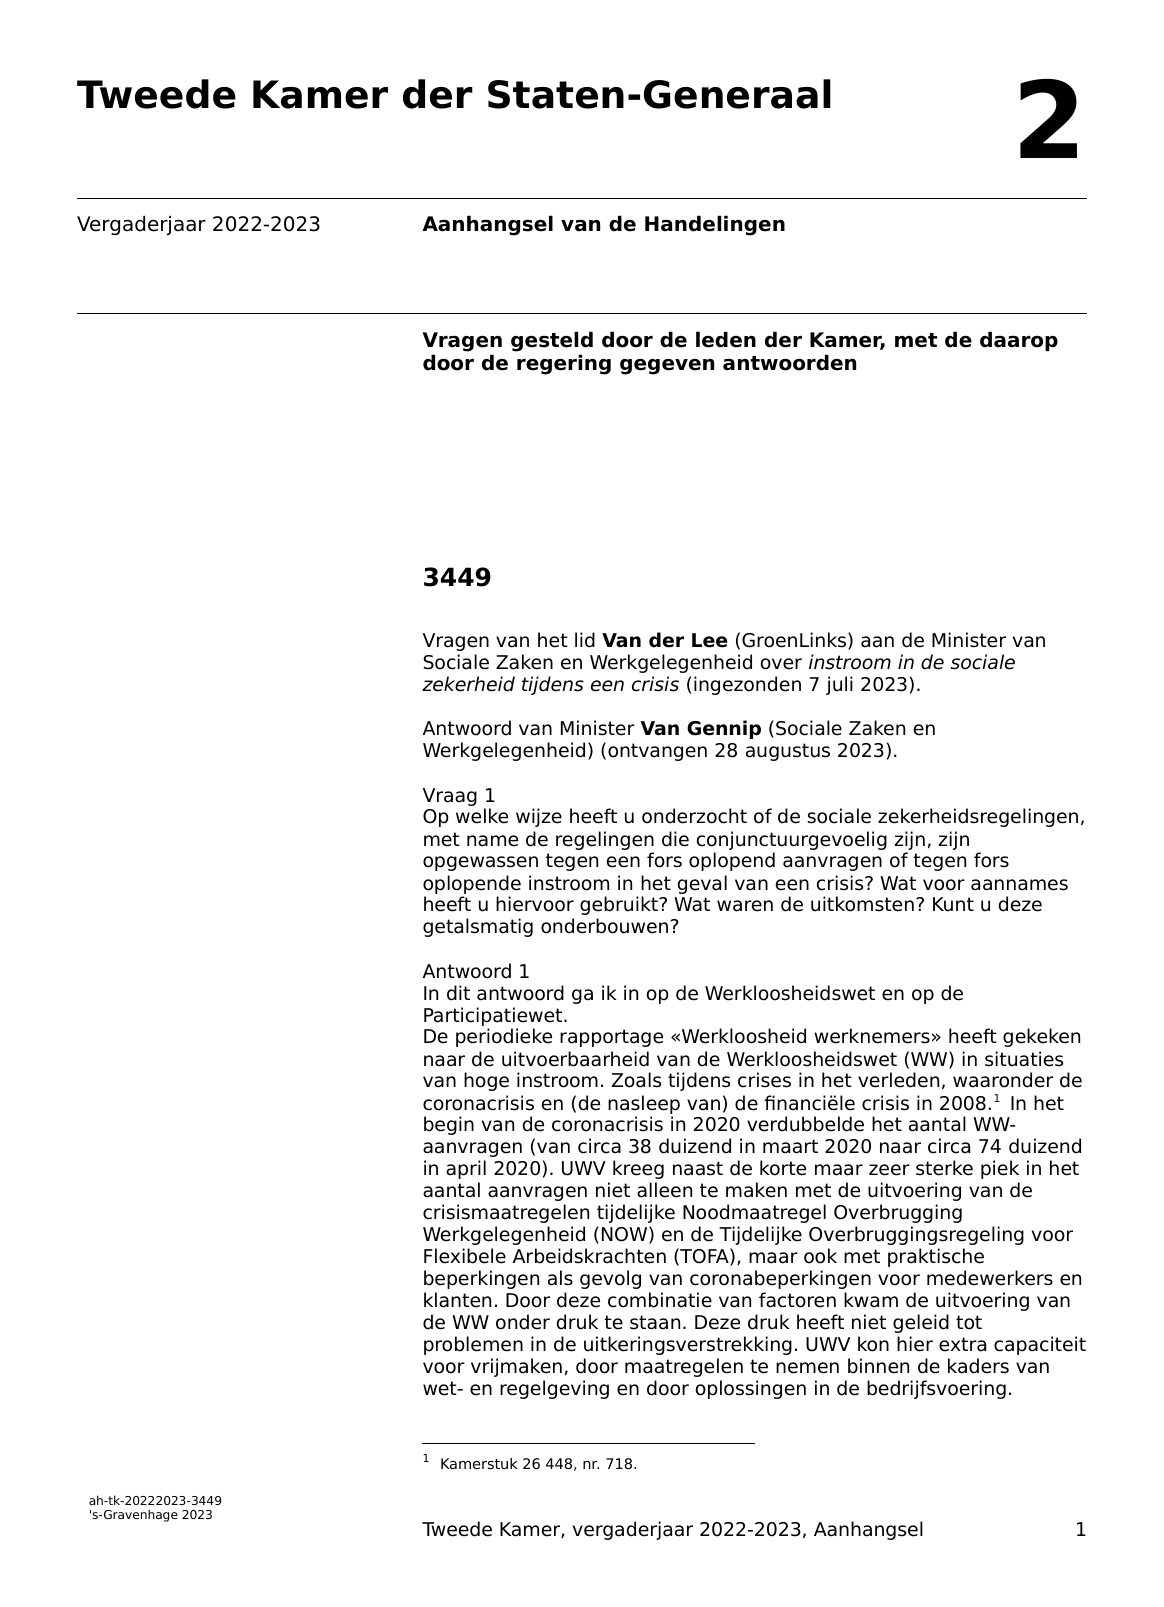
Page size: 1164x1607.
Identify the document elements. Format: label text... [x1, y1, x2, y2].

table_cell Vragen gesteld door de leden der Kamer, met de daarop door de regering gegeven antwoorden [422, 314, 1087, 375]
table_header 2 [886, 59, 1087, 198]
table_cell Aanhangsel van de Handelingen [422, 199, 1087, 313]
text De periodieke rapportage «Werkloosheid werknemers» heeft gekeken naar de uitvoerbaarheid van de Werkloosheidswet (WW) in situaties van hoge instroom. Zoals tijdens crises in het verleden, waaronder de coronacrisis en (de nasleep van) de financiële crisis in 2008. In het begin van de coronacrisis in 2020 verdubbelde het aantal WW-aanvragen (van circa 38 duizend in maart 2020 naar circa 74 duizend in april 2020). UWV kreeg naast de korte maar zeer sterke piek in het aantal aanvragen niet alleen te maken met de uitvoering van de crisismaatregelen tijdelijke Noodmaatregel Overbrugging Werkgelegenheid (NOW) en de Tijdelijke Overbruggingsregeling voor Flexibele Arbeidskrachten (TOFA), maar ook met praktische beperkingen als gevolg van coronabeperkingen voor medewerkers en klanten. Door deze combinatie van factoren kwam de uitvoering van de WW onder druk te staan. Deze druk heeft niet geleid tot problemen in de uitkeringsverstrekking. UWV kon hier extra capaciteit voor vrijmaken, door maatregelen te nemen binnen de kaders van wet- en regelgeving en door oplossingen in de bedrijfsvoering. [422, 1026, 1087, 1400]
text Antwoord van Minister Van Gennip (Sociale Zaken en Werkgelegenheid) (ontvangen 28 augustus 2023). [422, 718, 1087, 762]
text Vragen van het lid Van der Lee (GroenLinks) aan de Minister van Sociale Zaken en Werkgelegenheid over instroom in de sociale zekerheid tijdens een crisis (ingezonden 7 juli 2023). [422, 630, 1087, 696]
table_cell [77, 314, 422, 375]
table_header Tweede Kamer der Staten-Generaal [77, 59, 886, 198]
text Vraag 1 [422, 784, 1087, 806]
text In dit antwoord ga ik in op de Werkloosheidswet en op de Participatiewet. [422, 982, 1087, 1026]
text 's-Gravenhage 2023 [88, 1508, 323, 1522]
text Op welke wijze heeft u onderzocht of de sociale zekerheidsregelingen, met name de regelingen die conjunctuurgevoelig zijn, zijn opgewassen tegen een fors oplopend aanvragen of tegen fors oplopende instroom in het geval van een crisis? Wat voor aannames heeft u hiervoor gebruikt? Wat waren de uitkomsten? Kunt u deze getalsmatig onderbouwen? [422, 806, 1087, 938]
text ah-tk-20222023-3449 [88, 1494, 323, 1508]
text Kamerstuk 26 448, nr. 718. [422, 1452, 1087, 1474]
table_cell Vergaderjaar 2022-2023 [77, 199, 422, 313]
text Antwoord 1 [422, 961, 1087, 982]
text 3449 [422, 563, 1087, 592]
